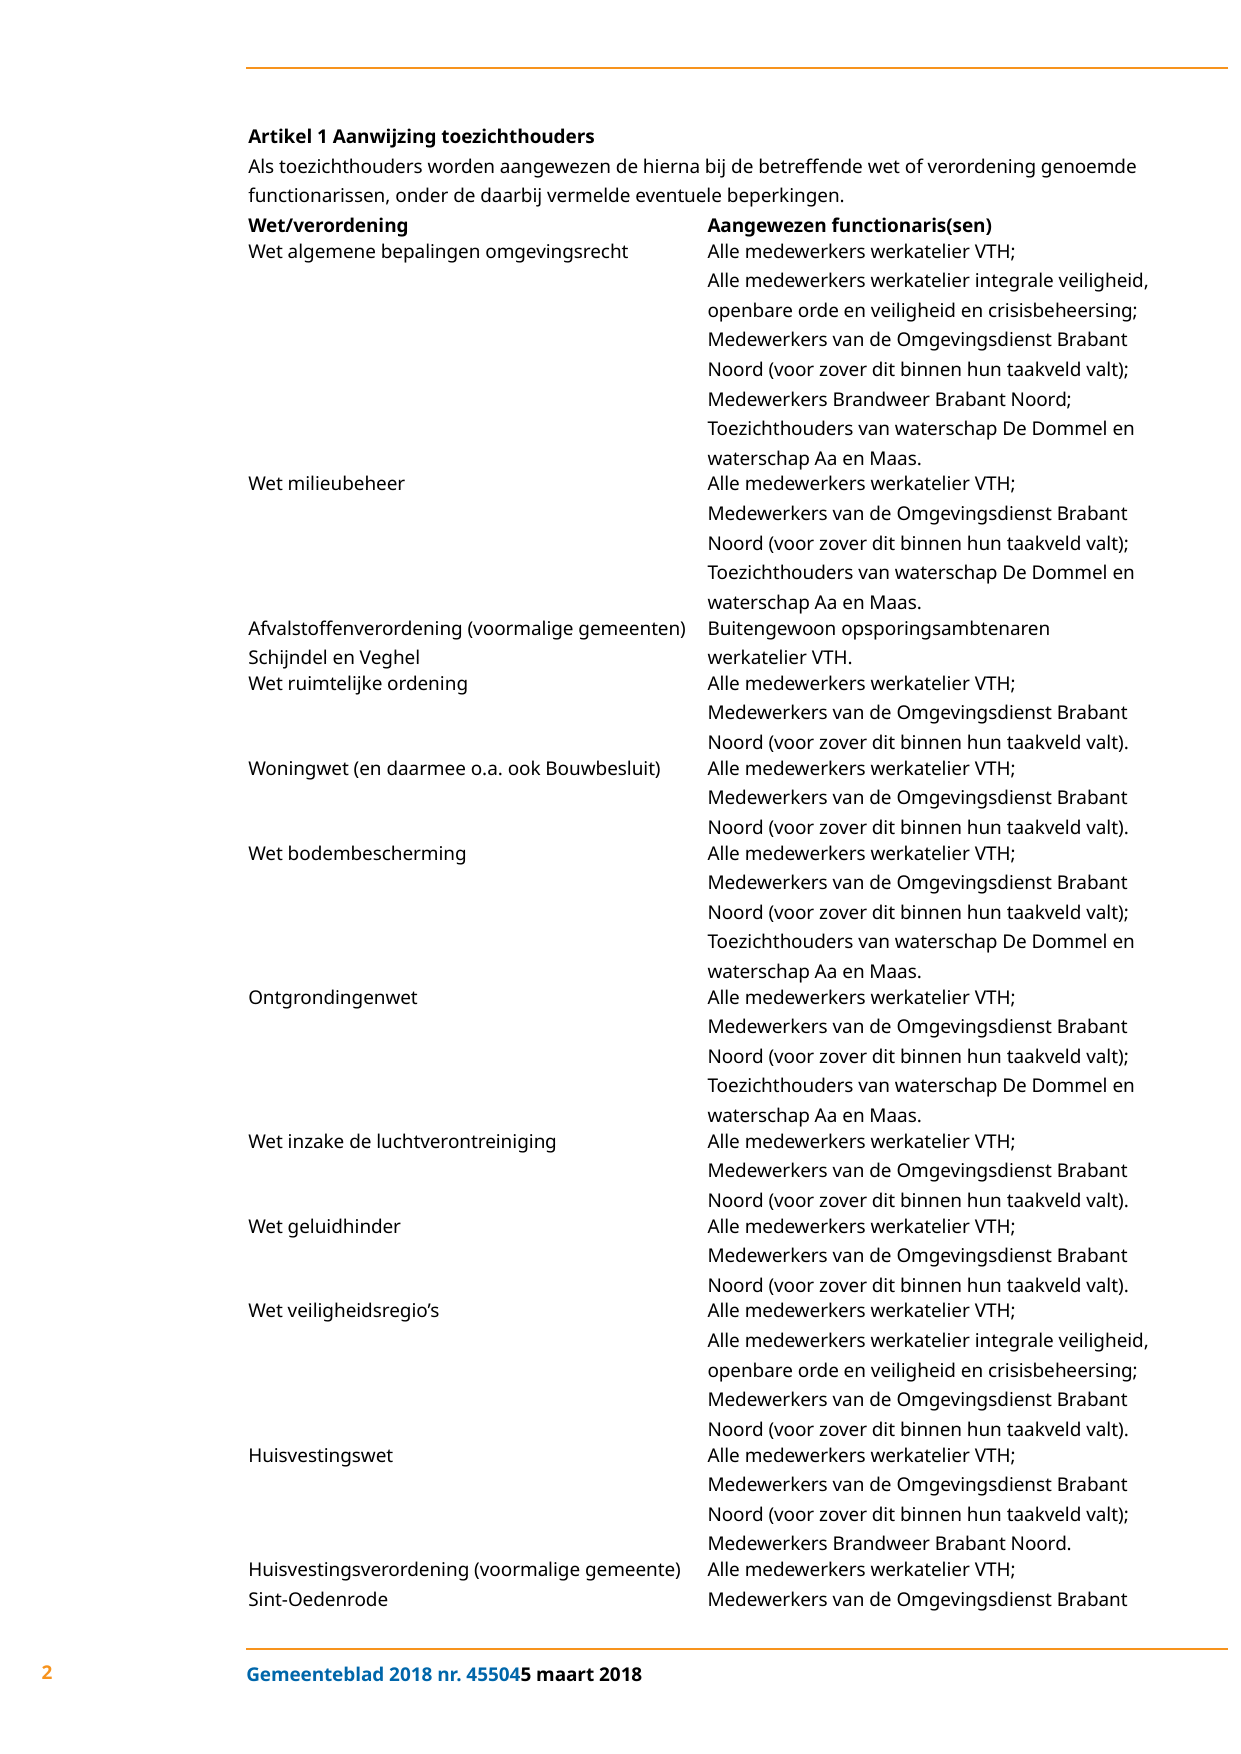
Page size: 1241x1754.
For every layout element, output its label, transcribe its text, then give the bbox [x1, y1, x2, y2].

table_cell Huisvestingsverordening (voormalige gemeente) Sint-Oedenrode [248, 1556, 707, 1612]
table_cell Alle medewerkers werkatelier VTH; Medewerkers van de Omgevingsdienst Brabant Noord (voor zover dit binnen hun taakveld valt). [707, 1213, 1152, 1298]
table_cell Wet bodembescherming [248, 840, 707, 984]
text Artikel 1 Aanwijzing toezichthouders [248, 123, 1152, 149]
table_cell Alle medewerkers werkatelier VTH; Medewerkers van de Omgevingsdienst Brabant Noord (voor zover dit binnen hun taakveld valt). [707, 755, 1152, 840]
table_cell Huisvestingswet [248, 1442, 707, 1556]
table_cell Alle medewerkers werkatelier VTH; Alle medewerkers werkatelier integrale veiligheid, openbare orde en veiligheid en crisisbeheersing; Medewerkers van de Omgevingsdienst Brabant Noord (voor zover dit binnen hun taakveld valt). [707, 1298, 1152, 1442]
table_cell Alle medewerkers werkatelier VTH; Medewerkers van de Omgevingsdienst Brabant [707, 1556, 1152, 1612]
table_cell Alle medewerkers werkatelier VTH; Medewerkers van de Omgevingsdienst Brabant Noord (voor zover dit binnen hun taakveld valt). [707, 670, 1152, 755]
text Als toezichthouders worden aangewezen de hierna bij de betreffende wet of verordening genoemde functionarissen, onder de daarbij vermelde eventuele beperkingen. [248, 153, 1152, 208]
table_cell Wet algemene bepalingen omgevingsrecht [248, 238, 707, 471]
table_cell Wet milieubeheer [248, 471, 707, 615]
table_cell Wet ruimtelijke ordening [248, 670, 707, 755]
table_cell Alle medewerkers werkatelier VTH; Medewerkers van de Omgevingsdienst Brabant Noord (voor zover dit binnen hun taakveld valt); Toezichthouders van waterschap De Dommel en waterschap Aa en Maas. [707, 984, 1152, 1128]
table_header Aangewezen functionaris(sen) [707, 212, 1152, 238]
table_cell Afvalstoffenverordening (voormalige gemeenten) Schijndel en Veghel [248, 615, 707, 670]
table_cell Ontgrondingenwet [248, 984, 707, 1128]
table_cell Wet inzake de luchtverontreiniging [248, 1128, 707, 1213]
picture [41, 47, 231, 172]
table_cell Wet veiligheidsregio’s [248, 1298, 707, 1442]
table_cell Alle medewerkers werkatelier VTH; Medewerkers van de Omgevingsdienst Brabant Noord (voor zover dit binnen hun taakveld valt); Toezichthouders van waterschap De Dommel en waterschap Aa en Maas. [707, 840, 1152, 984]
table_cell Woningwet (en daarmee o.a. ook Bouwbesluit) [248, 755, 707, 840]
table_cell Alle medewerkers werkatelier VTH; Medewerkers van de Omgevingsdienst Brabant Noord (voor zover dit binnen hun taakveld valt); Medewerkers Brandweer Brabant Noord. [707, 1442, 1152, 1556]
table_cell Buitengewoon opsporingsambtenaren werkatelier VTH. [707, 615, 1152, 670]
table_cell Alle medewerkers werkatelier VTH; Medewerkers van de Omgevingsdienst Brabant Noord (voor zover dit binnen hun taakveld valt). [707, 1128, 1152, 1213]
table_cell Wet geluidhinder [248, 1213, 707, 1298]
table_header Wet/verordening [248, 212, 707, 238]
table_cell Alle medewerkers werkatelier VTH; Alle medewerkers werkatelier integrale veiligheid, openbare orde en veiligheid en crisisbeheersing; Medewerkers van de Omgevingsdienst Brabant Noord (voor zover dit binnen hun taakveld valt); Medewerkers Brandweer Brabant Noord; Toezichthouders van waterschap De Dommel en waterschap Aa en Maas. [707, 238, 1152, 471]
table_cell Alle medewerkers werkatelier VTH; Medewerkers van de Omgevingsdienst Brabant Noord (voor zover dit binnen hun taakveld valt); Toezichthouders van waterschap De Dommel en waterschap Aa en Maas. [707, 471, 1152, 615]
